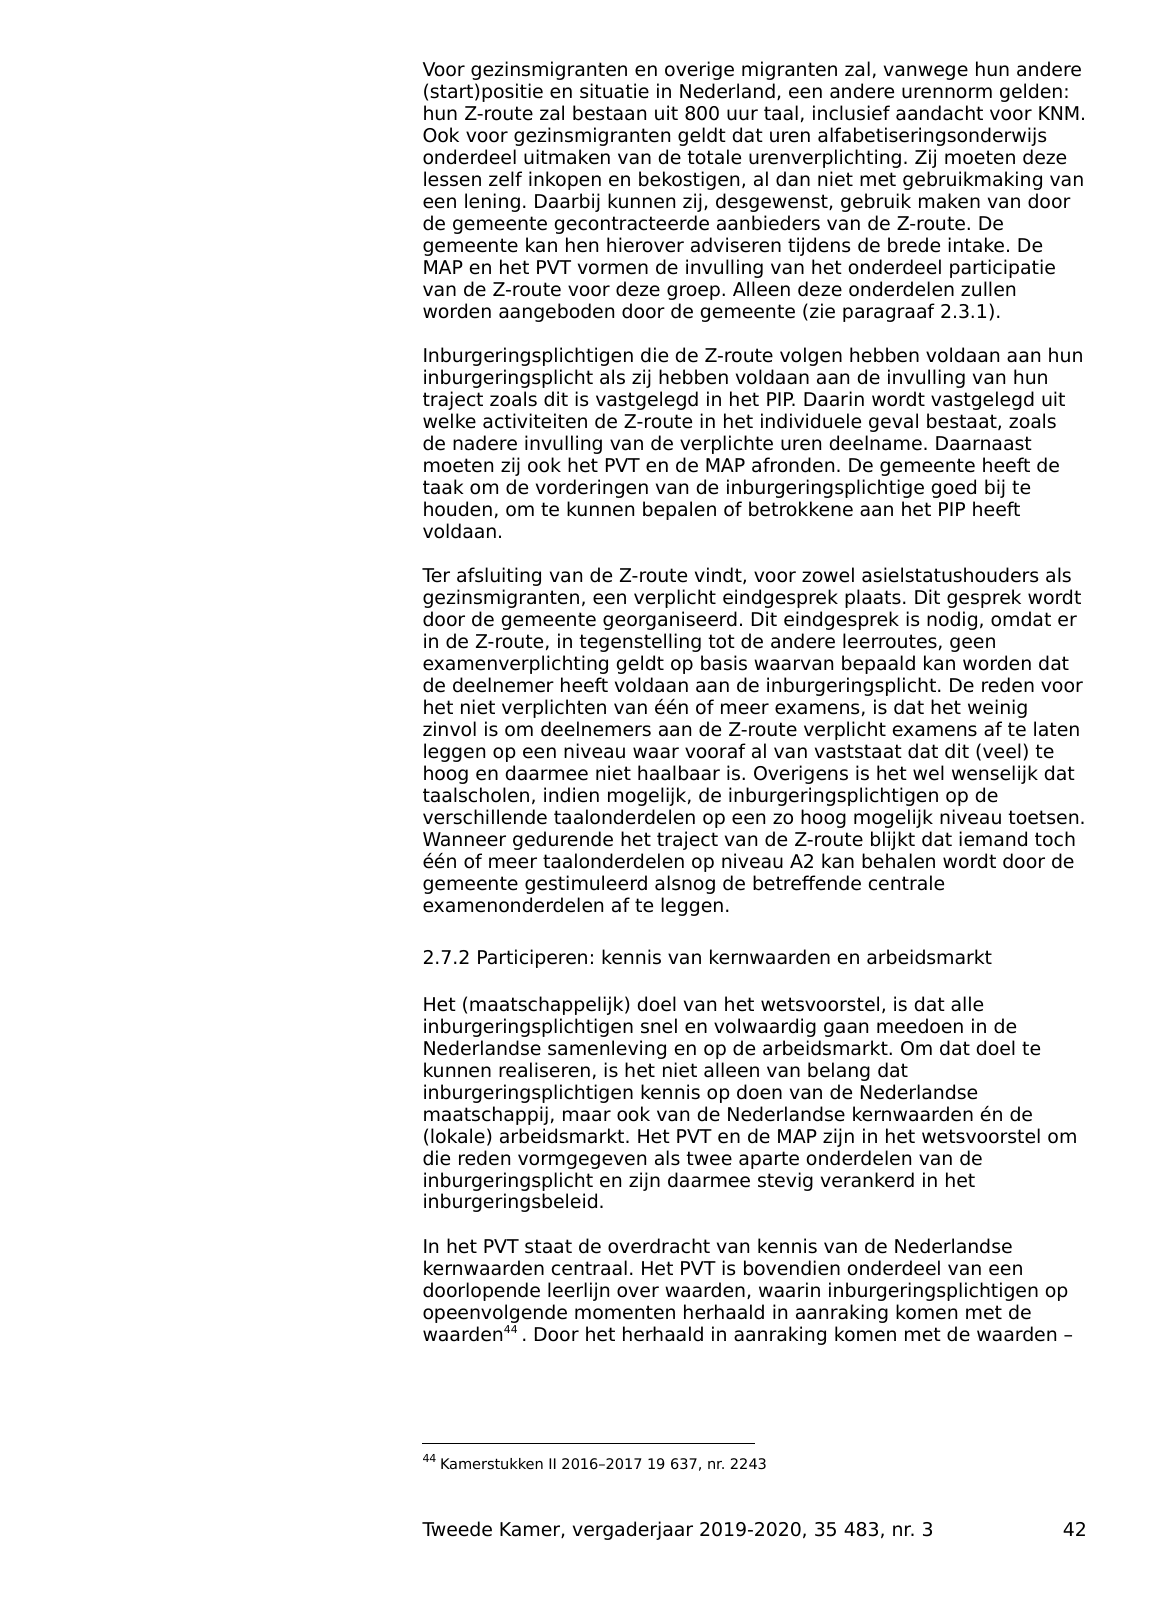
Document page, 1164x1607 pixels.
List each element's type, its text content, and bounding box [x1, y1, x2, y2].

text Het (maatschappelijk) doel van het wetsvoorstel, is dat alle inburgeringsplichtigen snel en volwaardig gaan meedoen in de Nederlandse samenleving en op de arbeidsmarkt. Om dat doel te kunnen realiseren, is het niet alleen van belang dat inburgeringsplichtigen kennis op doen van de Nederlandse maatschappij, maar ook van de Nederlandse kernwaarden én de (lokale) arbeidsmarkt. Het PVT en de MAP zijn in het wetsvoorstel om die reden vormgegeven als twee aparte onderdelen van de inburgeringsplicht en zijn daarmee stevig verankerd in het inburgeringsbeleid. [422, 994, 1087, 1213]
subtitle 2.7.2 Participeren: kennis van kernwaarden en arbeidsmarkt [422, 947, 1087, 969]
text Voor gezinsmigranten en overige migranten zal, vanwege hun andere (start)positie en situatie in Nederland, een andere urennorm gelden: hun Z-route zal bestaan uit 800 uur taal, inclusief aandacht voor KNM. Ook voor gezinsmigranten geldt dat uren alfabetiseringsonderwijs onderdeel uitmaken van de totale urenverplichting. Zij moeten deze lessen zelf inkopen en bekostigen, al dan niet met gebruikmaking van een lening. Daarbij kunnen zij, desgewenst, gebruik maken van door de gemeente gecontracteerde aanbieders van de Z-route. De gemeente kan hen hierover adviseren tijdens de brede intake. De MAP en het PVT vormen de invulling van het onderdeel participatie van de Z-route voor deze groep. Alleen deze onderdelen zullen worden aangeboden door de gemeente (zie paragraaf 2.3.1). [422, 59, 1087, 323]
text Ter afsluiting van de Z-route vindt, voor zowel asielstatushouders als gezinsmigranten, een verplicht eindgesprek plaats. Dit gesprek wordt door de gemeente georganiseerd. Dit eindgesprek is nodig, omdat er in de Z-route, in tegenstelling tot de andere leerroutes, geen examenverplichting geldt op basis waarvan bepaald kan worden dat de deelnemer heeft voldaan aan de inburgeringsplicht. De reden voor het niet verplichten van één of meer examens, is dat het weinig zinvol is om deelnemers aan de Z-route verplicht examens af te laten leggen op een niveau waar vooraf al van vaststaat dat dit (veel) te hoog en daarmee niet haalbaar is. Overigens is het wel wenselijk dat taalscholen, indien mogelijk, de inburgeringsplichtigen op de verschillende taalonderdelen op een zo hoog mogelijk niveau toetsen. Wanneer gedurende het traject van de Z-route blijkt dat iemand toch één of meer taalonderdelen op niveau A2 kan behalen wordt door de gemeente gestimuleerd alsnog de betreffende centrale examenonderdelen af te leggen. [422, 565, 1087, 917]
text Inburgeringsplichtigen die de Z-route volgen hebben voldaan aan hun inburgeringsplicht als zij hebben voldaan aan de invulling van hun traject zoals dit is vastgelegd in het PIP. Daarin wordt vastgelegd uit welke activiteiten de Z-route in het individuele geval bestaat, zoals de nadere invulling van de verplichte uren deelname. Daarnaast moeten zij ook het PVT en de MAP afronden. De gemeente heeft de taak om de vorderingen van de inburgeringsplichtige goed bij te houden, om te kunnen bepalen of betrokkene aan het PIP heeft voldaan. [422, 345, 1087, 543]
text In het PVT staat de overdracht van kennis van de Nederlandse kernwaarden centraal. Het PVT is bovendien onderdeel van een doorlopende leerlijn over waarden, waarin inburgeringsplichtigen op opeenvolgende momenten herhaald in aanraking komen met de waarden. Door het herhaald in aanraking komen met de waarden – [422, 1236, 1087, 1346]
text Kamerstukken II 2016–2017 19 637, nr. 2243 [422, 1452, 1087, 1474]
